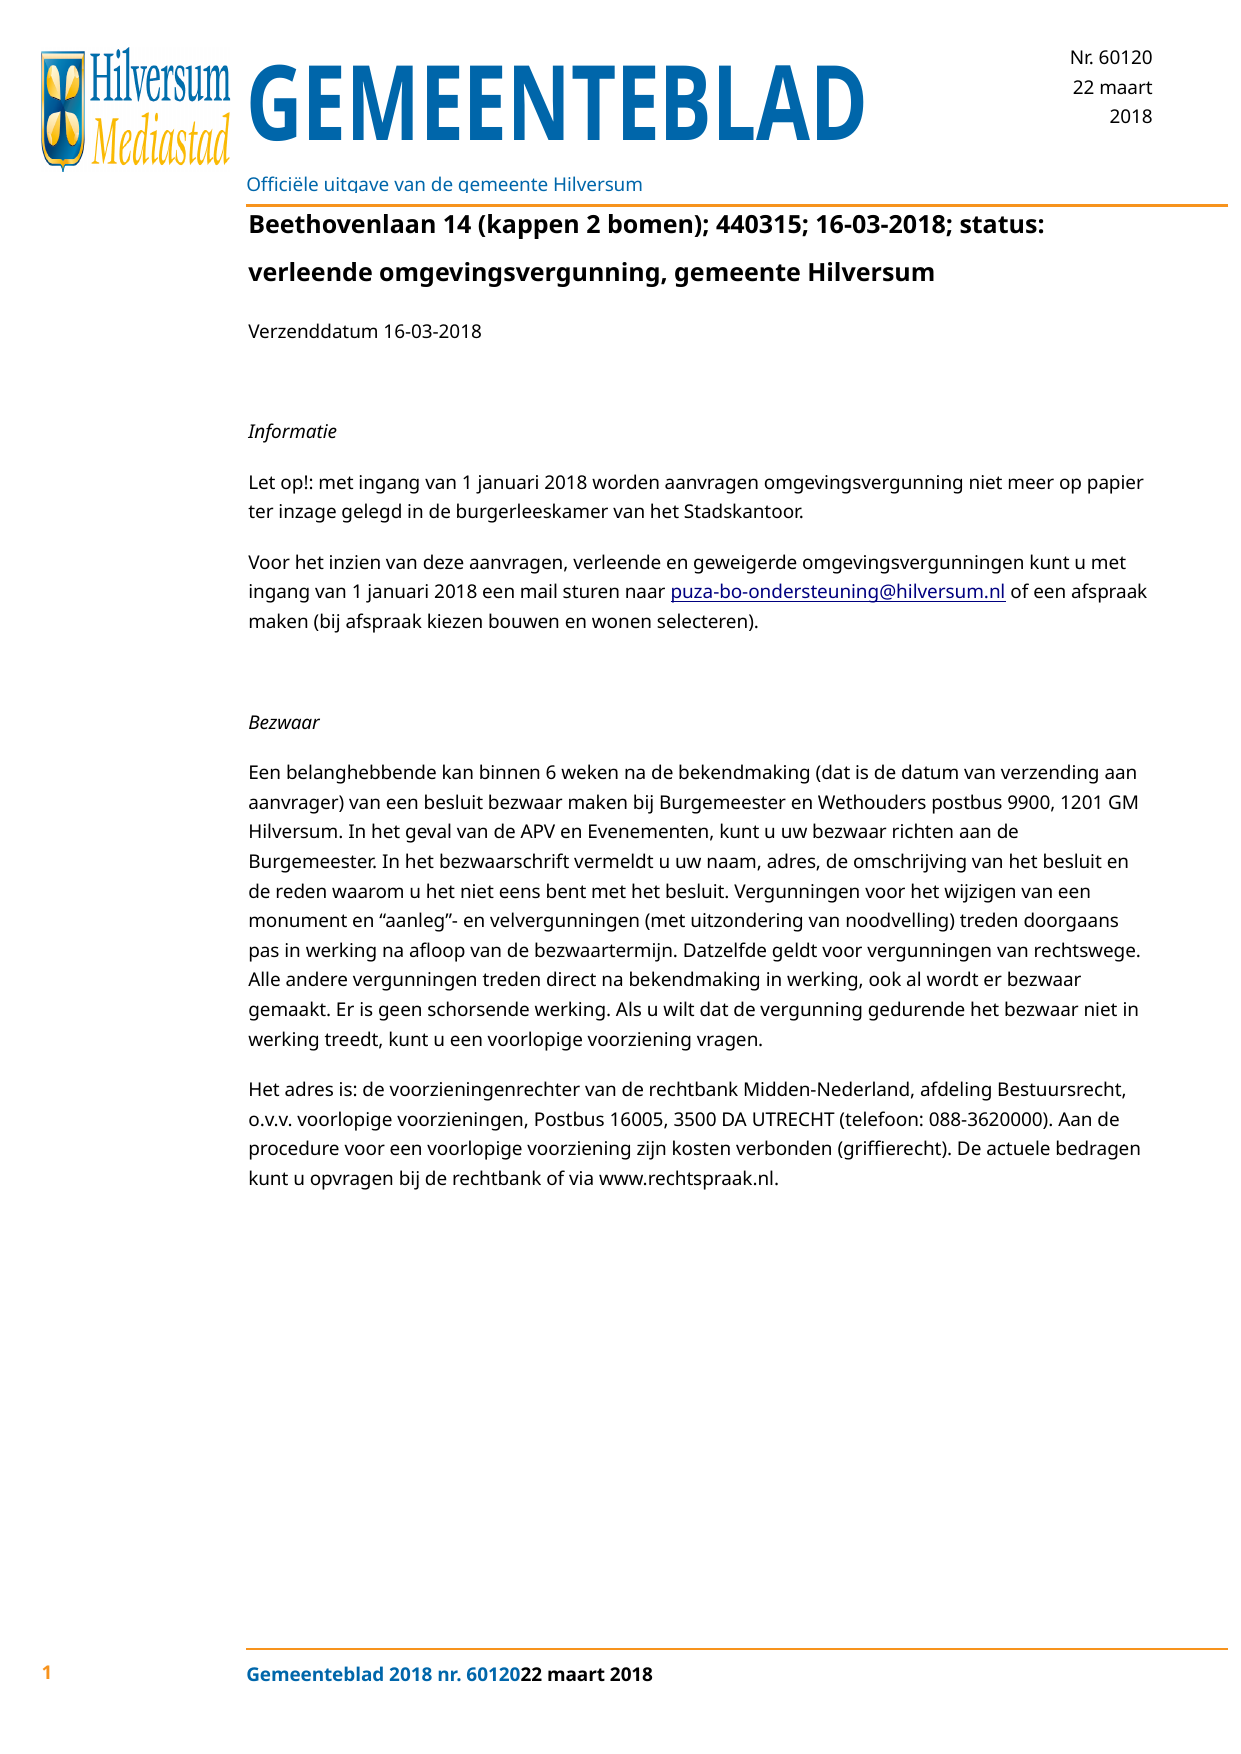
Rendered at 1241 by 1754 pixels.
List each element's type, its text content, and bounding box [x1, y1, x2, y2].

text Verzenddatum 16-03-2018 [248, 318, 1152, 344]
text Bezwaar [248, 709, 1152, 735]
picture [41, 47, 231, 172]
text Voor het inzien van deze aanvragen, verleende en geweigerde omgevingsvergunningen kunt u met ingang van 1 januari 2018 een mail sturen naar puza-bo-ondersteuning@hilversum.nl of een afspraak maken (bij afspraak kiezen bouwen en wonen selecteren). [248, 549, 1152, 634]
text Beethovenlaan 14 (kappen 2 bomen); 440315; 16-03-2018; status: verleende omgevingsvergunning, gemeente Hilversum [248, 207, 1152, 288]
text Let op!: met ingang van 1 januari 2018 worden aanvragen omgevingsvergunning niet meer op papier ter inzage gelegd in de burgerleeskamer van het Stadskantoor. [248, 469, 1152, 524]
text Informatie [248, 419, 1152, 444]
text Het adres is: de voorzieningenrechter van de rechtbank Midden-Nederland, afdeling Bestuursrecht, o.v.v. voorlopige voorzieningen, Postbus 16005, 3500 DA UTRECHT (telefoon: 088-3620000). Aan de procedure voor een voorlopige voorziening zijn kosten verbonden (griffierecht). De actuele bedragen kunt u opvragen bij de rechtbank of via www.rechtspraak.nl. [248, 1076, 1152, 1191]
text Een belanghebbende kan binnen 6 weken na de bekendmaking (dat is de datum van verzending aan aanvrager) van een besluit bezwaar maken bij Burgemeester en Wethouders postbus 9900, 1201 GM Hilversum. In het geval van de APV en Evenementen, kunt u uw bezwaar richten aan de Burgemeester. In het bezwaarschrift vermeldt u uw naam, adres, de omschrijving van het besluit en de reden waarom u het niet eens bent met het besluit. Vergunningen voor het wijzigen van een monument en “aanleg”- en velvergunningen (met uitzondering van noodvelling) treden doorgaans pas in werking na afloop van de bezwaartermijn. Datzelfde geldt voor vergunningen van rechtswege. Alle andere vergunningen treden direct na bekendmaking in werking, ook al wordt er bezwaar gemaakt. Er is geen schorsende werking. Als u wilt dat de vergunning gedurende het bezwaar niet in werking treedt, kunt u een voorlopige voorziening vragen. [248, 759, 1152, 1052]
